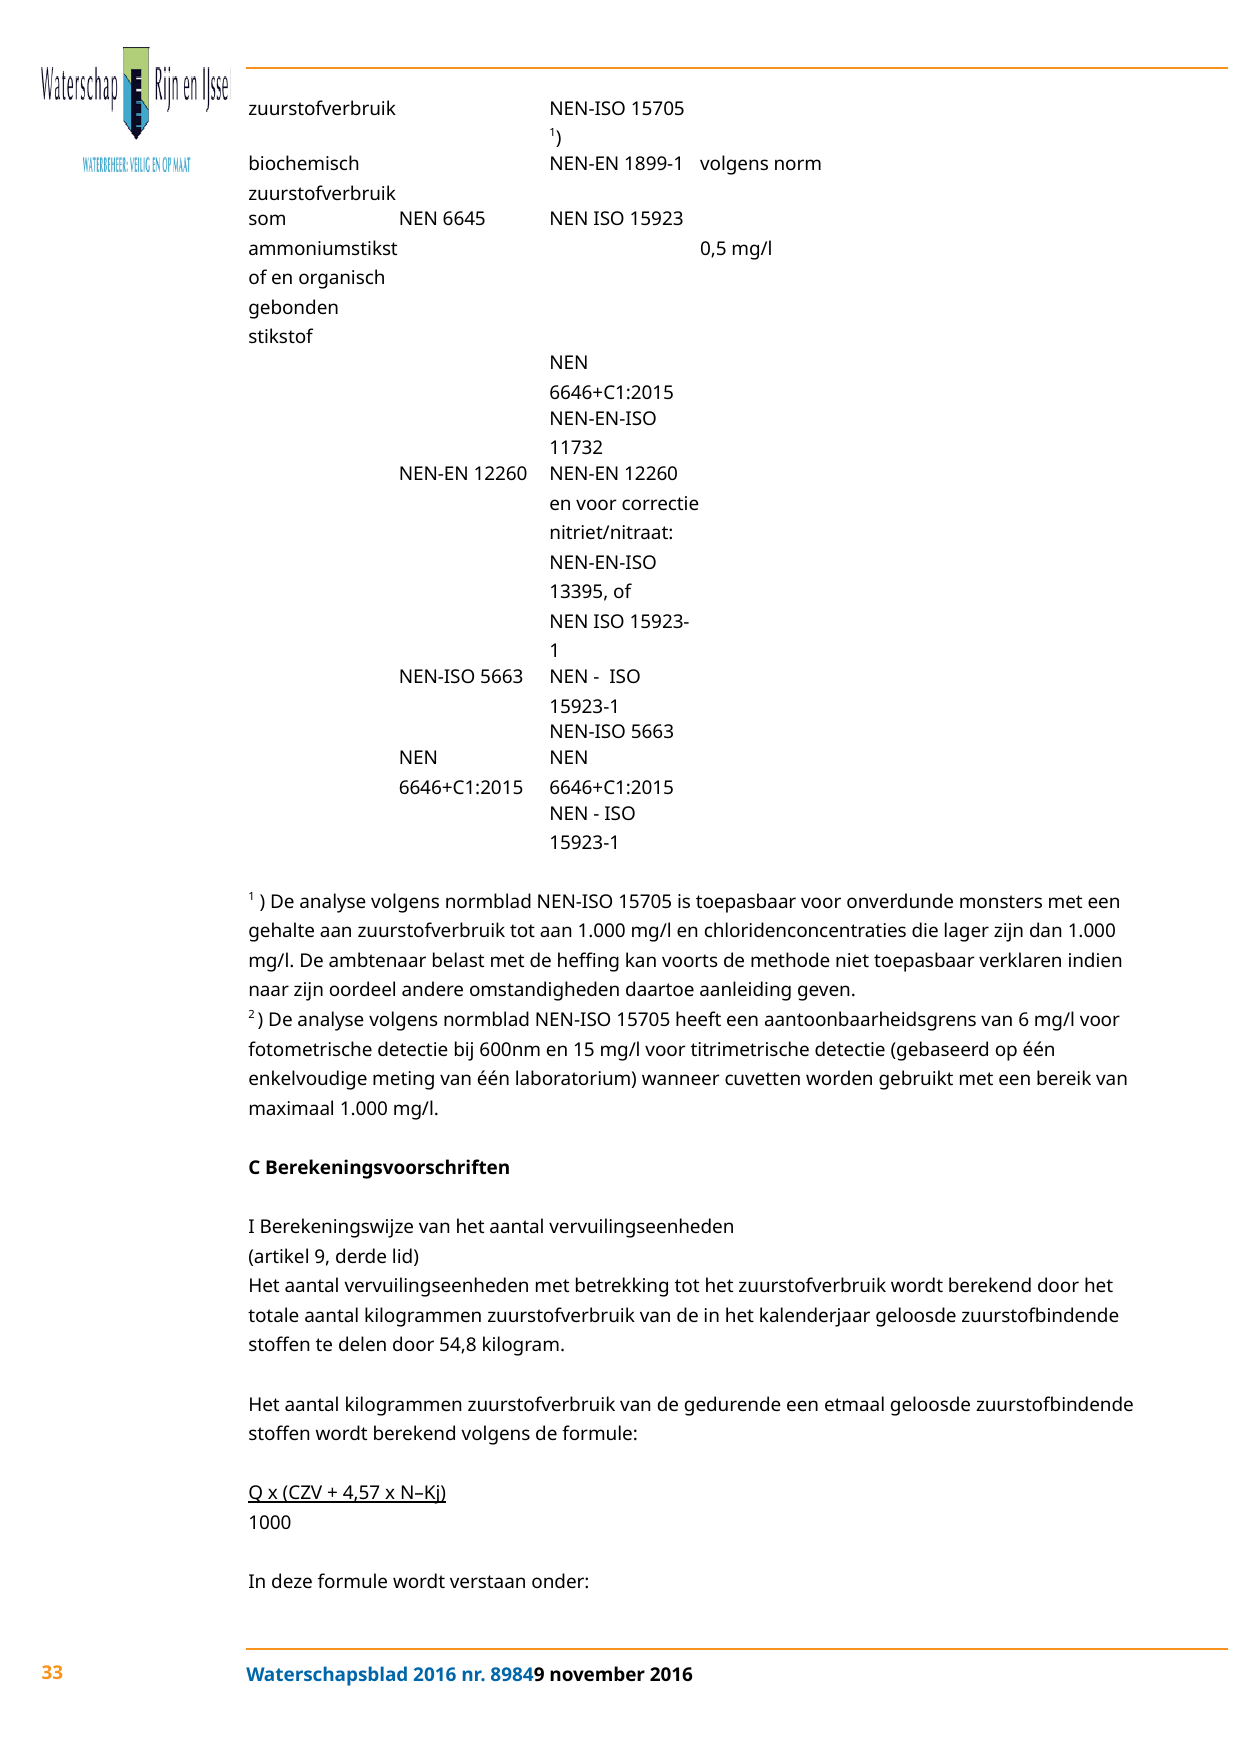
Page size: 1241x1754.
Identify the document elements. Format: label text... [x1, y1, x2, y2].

table_cell biochemisch zuurstofverbruik [248, 150, 398, 205]
table_cell zuurstofverbruik [248, 95, 398, 150]
text In deze formule wordt verstaan onder: [248, 1568, 1152, 1594]
text Het aantal kilogrammen zuurstofverbruik van de gedurende een etmaal geloosde zuurstofbindende stoffen wordt berekend volgens de formule: [248, 1391, 1152, 1446]
table_cell [248, 405, 398, 460]
table_cell [248, 460, 398, 663]
table_cell [700, 95, 850, 150]
table_cell NEN - ISO 15923-1 [549, 800, 700, 855]
text I Berekeningswijze van het aantal vervuilingseenheden [248, 1213, 1152, 1239]
text Q x (CZV + 4,57 x N–Kj) [248, 1479, 1152, 1505]
table_cell NEN-EN 12260 en voor correctie nitriet/nitraat: NEN-EN-ISO 13395, of NEN ISO 15923-1 [549, 460, 700, 663]
text Het aantal vervuilingseenheden met betrekking tot het zuurstofverbruik wordt berekend door het totale aantal kilogrammen zuurstofverbruik van de in het kalenderjaar geloosde zuurstofbindende stoffen te delen door 54,8 kilogram. [248, 1272, 1152, 1357]
table_cell [248, 350, 398, 405]
table_cell NEN 6646+C1:2015 [549, 744, 700, 800]
table_cell [399, 150, 549, 205]
picture [41, 47, 231, 172]
table_cell NEN-EN 12260 [399, 460, 549, 663]
table_cell [248, 744, 398, 800]
table_cell NEN-ISO 15705 1) [549, 95, 700, 150]
table_cell NEN-EN-ISO 11732 [549, 405, 700, 460]
table_cell NEN - ISO 15923-1 [549, 663, 700, 719]
table_cell NEN ISO 15923 [549, 205, 700, 349]
table_cell NEN-ISO 5663 [549, 719, 700, 744]
table_cell [399, 95, 549, 150]
table_cell NEN 6646+C1:2015 [399, 744, 549, 855]
table_cell som ammoniumstikstof en organisch gebonden stikstof [248, 205, 398, 349]
table_cell NEN-EN 1899-1 [549, 150, 700, 205]
text 2 ) De analyse volgens normblad NEN-ISO 15705 heeft een aantoonbaarheidsgrens van 6 mg/l voor fotometrische detectie bij 600nm en 15 mg/l voor titrimetrische detectie (gebaseerd op één enkelvoudige meting van één laboratorium) wanneer cuvetten worden gebruikt met een bereik van maximaal 1.000 mg/l. [248, 1006, 1152, 1121]
table_cell [248, 719, 398, 744]
text 1000 [248, 1509, 1152, 1535]
table_cell volgens norm [700, 150, 850, 205]
table_cell 0,5 mg/l [700, 205, 850, 800]
table_cell NEN 6645 [399, 205, 549, 460]
table_cell [248, 663, 398, 719]
table_cell NEN 6646+C1:2015 [549, 350, 700, 405]
text C Berekeningsvoorschriften [248, 1154, 1152, 1180]
text (artikel 9, derde lid) [248, 1243, 1152, 1268]
text 1 ) De analyse volgens normblad NEN-ISO 15705 is toepasbaar voor onverdunde monsters met een gehalte aan zuurstofverbruik tot aan 1.000 mg/l en chloridenconcentraties die lager zijn dan 1.000 mg/l. De ambtenaar belast met de heffing kan voorts de methode niet toepasbaar verklaren indien naar zijn oordeel andere omstandigheden daartoe aanleiding geven. [248, 888, 1152, 1002]
table_cell [248, 800, 398, 855]
table_cell NEN-ISO 5663 [399, 663, 549, 744]
